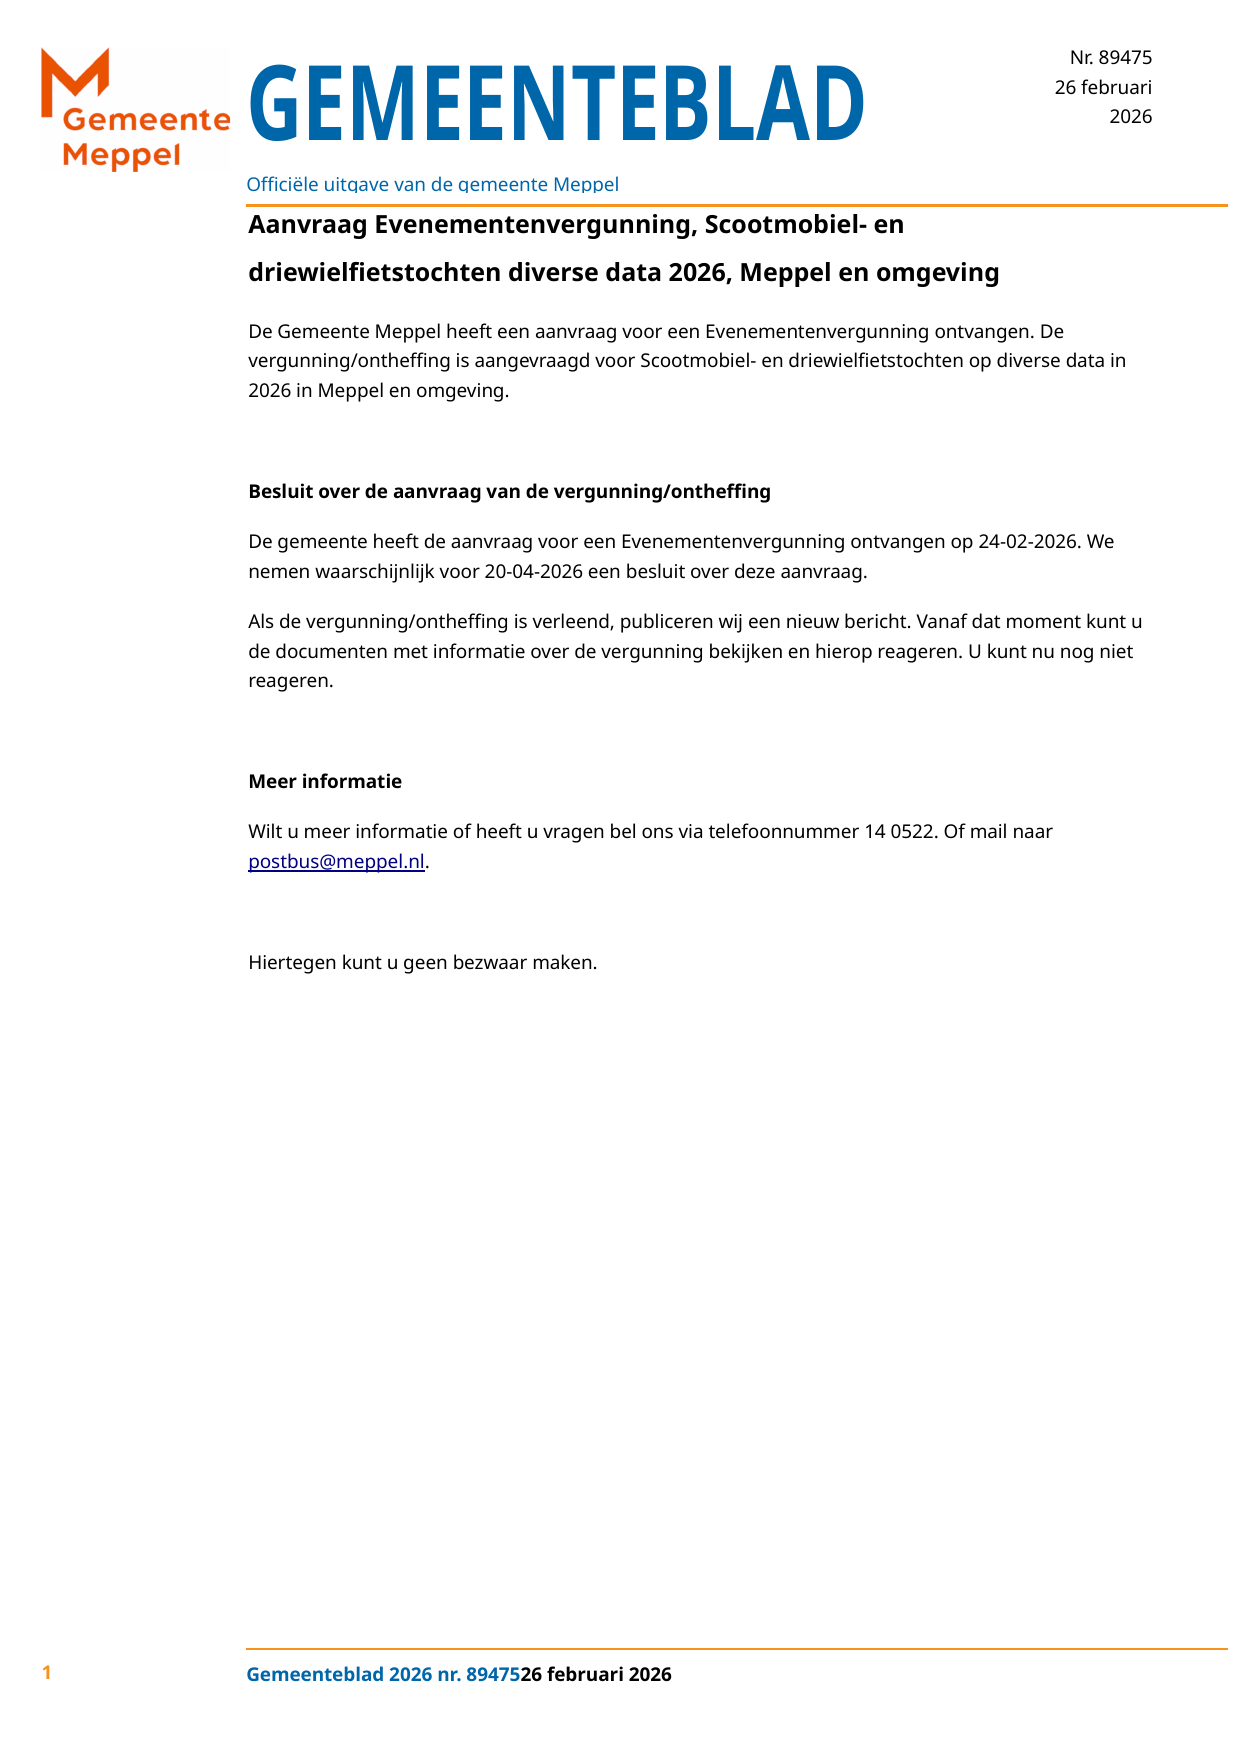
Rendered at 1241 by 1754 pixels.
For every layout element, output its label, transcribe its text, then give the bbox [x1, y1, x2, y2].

text Hiertegen kunt u geen bezwaar maken. [248, 949, 1152, 975]
text Aanvraag Evenementenvergunning, Scootmobiel- en driewielfietstochten diverse data 2026, Meppel en omgeving [248, 207, 1152, 288]
text De gemeente heeft de aanvraag voor een Evenementenvergunning ontvangen op 24-02-2026. We nemen waarschijnlijk voor 20-04-2026 een besluit over deze aanvraag. [248, 528, 1152, 584]
text Als de vergunning/ontheffing is verleend, publiceren wij een nieuw bericht. Vanaf dat moment kunt u de documenten met informatie over de vergunning bekijken en hierop reageren. U kunt nu nog niet reageren. [248, 608, 1152, 693]
text De Gemeente Meppel heeft een aanvraag voor een Evenementenvergunning ontvangen. De vergunning/ontheffing is aangevraagd voor Scootmobiel- en driewielfietstochten op diverse data in 2026 in Meppel en omgeving. [248, 318, 1152, 403]
text Besluit over de aanvraag van de vergunning/ontheffing [248, 478, 1152, 504]
text Meer informatie [248, 768, 1152, 794]
picture [41, 47, 231, 172]
text Wilt u meer informatie of heeft u vragen bel ons via telefoonnummer 14 0522. Of mail naar postbus@meppel.nl. [248, 819, 1152, 874]
